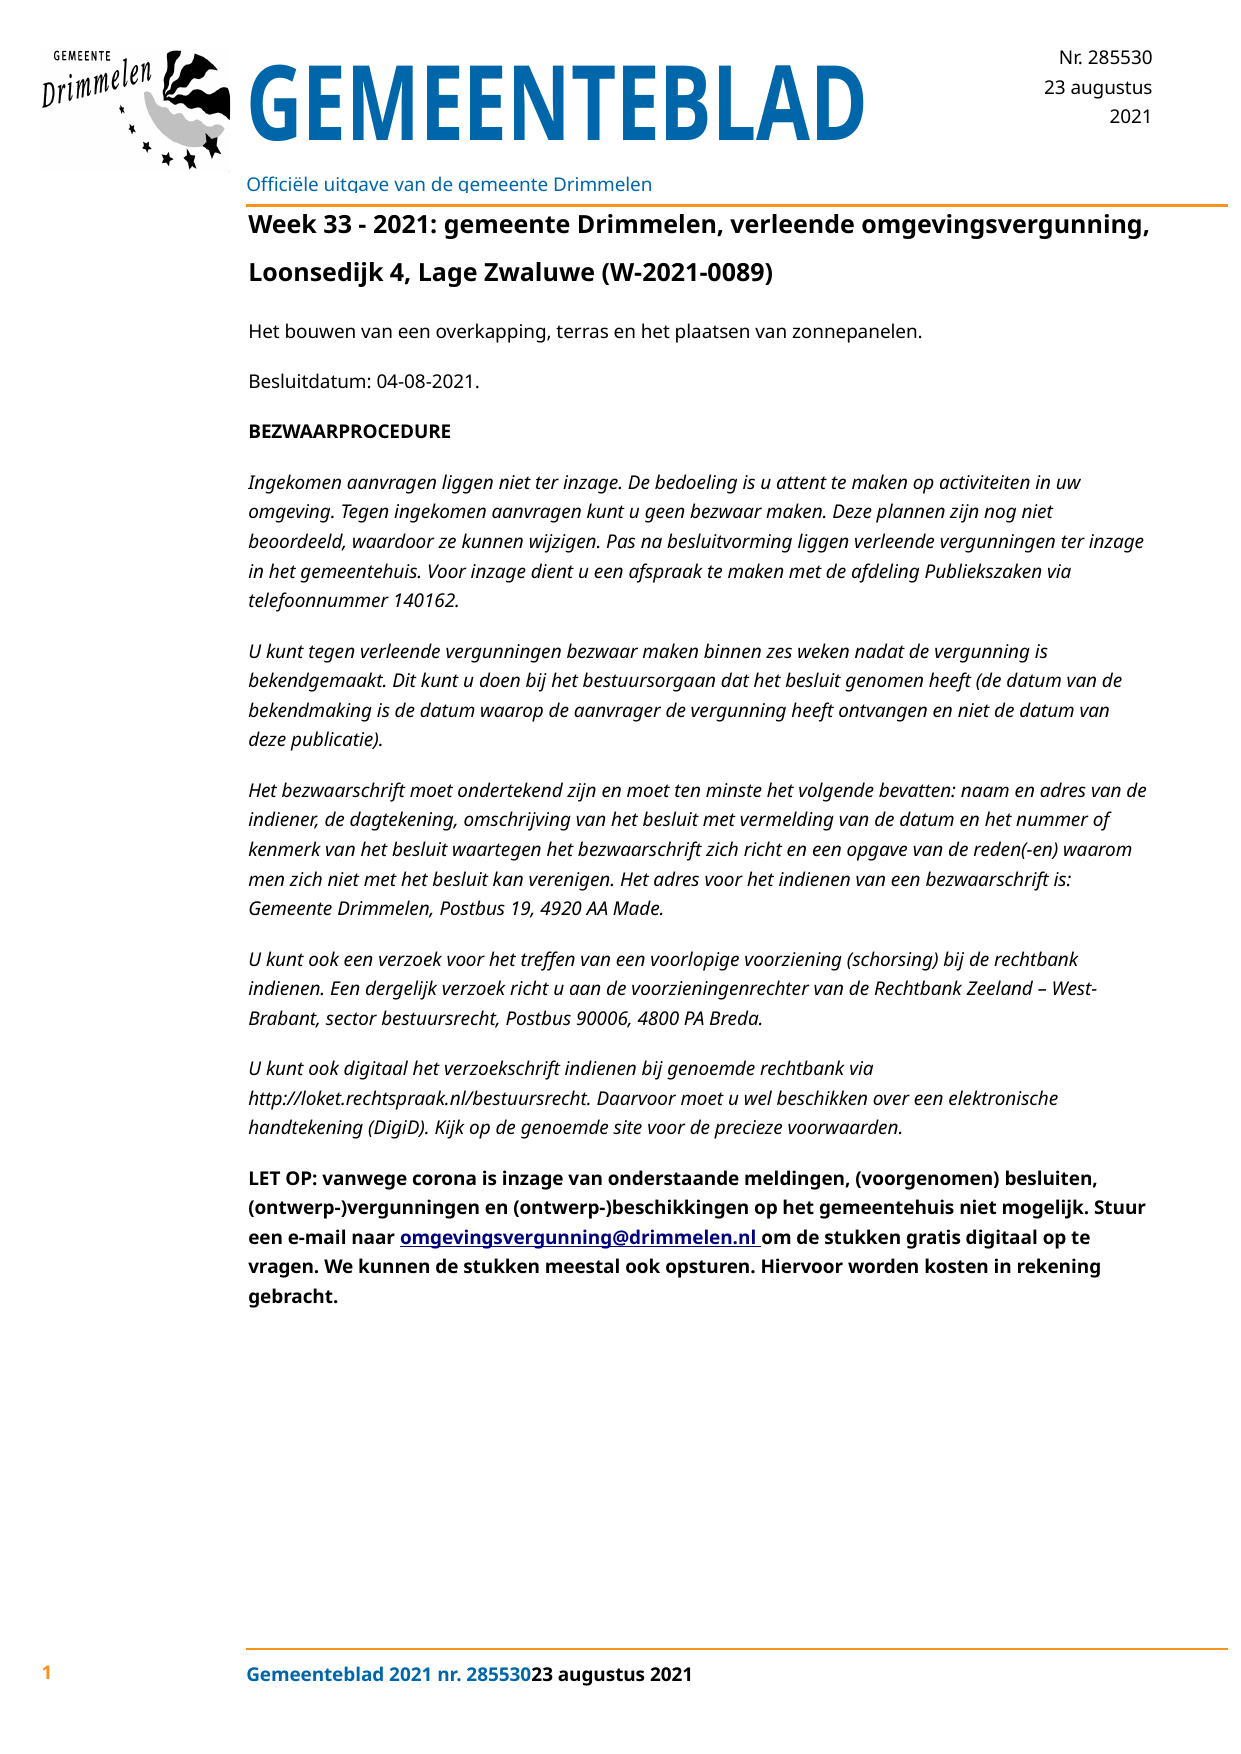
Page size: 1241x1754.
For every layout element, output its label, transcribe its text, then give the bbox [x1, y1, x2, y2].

text Het bouwen van een overkapping, terras en het plaatsen van zonnepanelen. [248, 318, 1152, 344]
text Week 33 - 2021: gemeente Drimmelen, verleende omgevingsvergunning, Loonsedijk 4, Lage Zwaluwe (W-2021-0089) [248, 207, 1152, 288]
text U kunt tegen verleende vergunningen bezwaar maken binnen zes weken nadat de vergunning is bekendgemaakt. Dit kunt u doen bij het bestuursorgaan dat het besluit genomen heeft (de datum van de bekendmaking is de datum waarop de aanvrager de vergunning heeft ontvangen en niet de datum van deze publicatie). [248, 638, 1152, 752]
text Besluitdatum: 04-08-2021. [248, 368, 1152, 394]
text U kunt ook een verzoek voor het treffen van een voorlopige voorziening (schorsing) bij de rechtbank indienen. Een dergelijk verzoek richt u aan de voorzieningenrechter van de Rechtbank Zeeland – West-Brabant, sector bestuursrecht, Postbus 90006, 4800 PA Breda. [248, 946, 1152, 1031]
text Het bezwaarschrift moet ondertekend zijn en moet ten minste het volgende bevatten: naam en adres van de indiener, de dagtekening, omschrijving van het besluit met vermelding van de datum en het nummer of kenmerk van het besluit waartegen het bezwaarschrift zich richt en een opgave van de reden(-en) waarom men zich niet met het besluit kan verenigen. Het adres voor het indienen van een bezwaarschrift is: Gemeente Drimmelen, Postbus 19, 4920 AA Made. [248, 777, 1152, 921]
text BEZWAARPROCEDURE [248, 419, 1152, 444]
picture [41, 47, 231, 172]
text U kunt ook digitaal het verzoekschrift indienen bij genoemde rechtbank via http://loket.rechtspraak.nl/bestuursrecht. Daarvoor moet u wel beschikken over een elektronische handtekening (DigiD). Kijk op de genoemde site voor de precieze voorwaarden. [248, 1055, 1152, 1140]
text LET OP: vanwege corona is inzage van onderstaande meldingen, (voorgenomen) besluiten, (ontwerp-)vergunningen en (ontwerp-)beschikkingen op het gemeentehuis niet mogelijk. Stuur een e-mail naar omgevingsvergunning@drimmelen.nl om de stukken gratis digitaal op te vragen. We kunnen de stukken meestal ook opsturen. Hiervoor worden kosten in rekening gebracht. [248, 1165, 1152, 1309]
text Ingekomen aanvragen liggen niet ter inzage. De bedoeling is u attent te maken op activiteiten in uw omgeving. Tegen ingekomen aanvragen kunt u geen bezwaar maken. Deze plannen zijn nog niet beoordeeld, waardoor ze kunnen wijzigen. Pas na besluitvorming liggen verleende vergunningen ter inzage in het gemeentehuis. Voor inzage dient u een afspraak te maken met de afdeling Publiekszaken via telefoonnummer 140162. [248, 469, 1152, 613]
